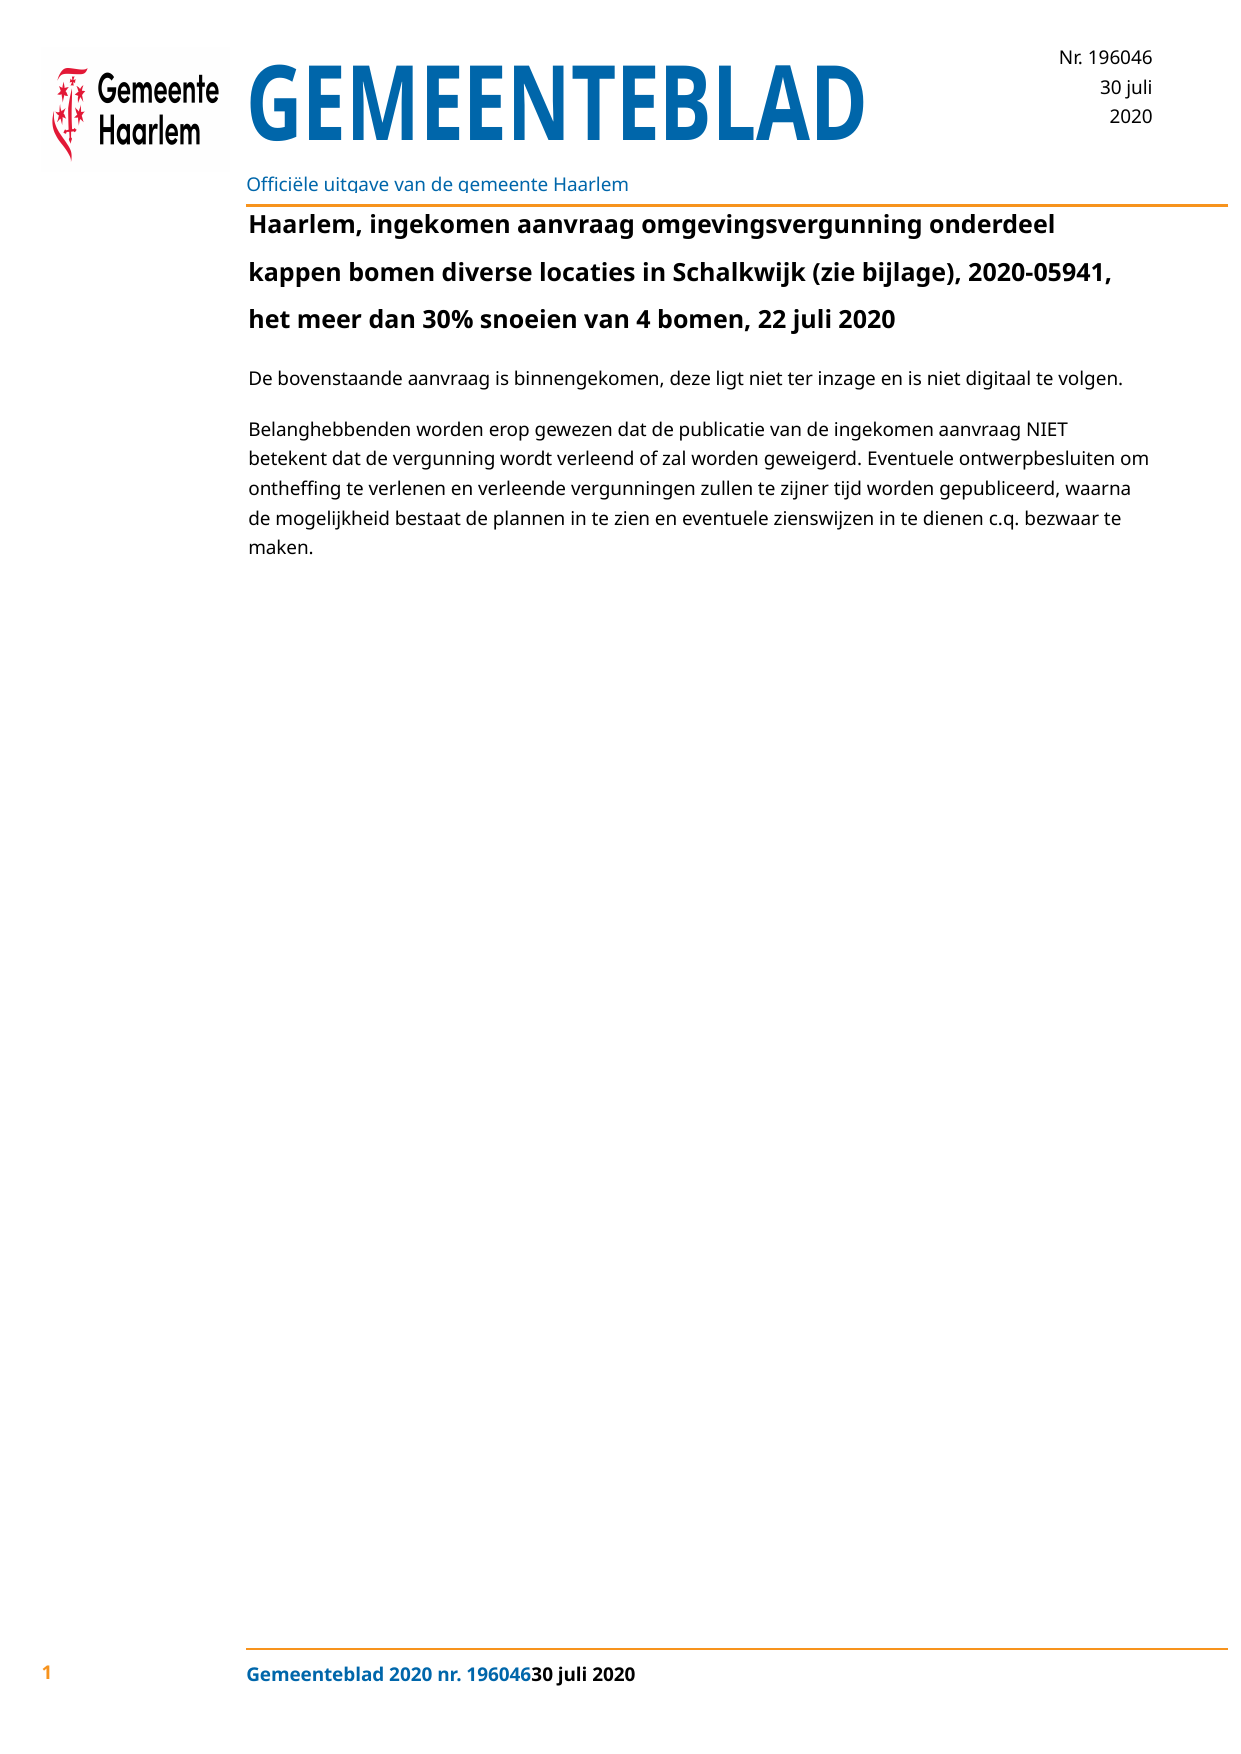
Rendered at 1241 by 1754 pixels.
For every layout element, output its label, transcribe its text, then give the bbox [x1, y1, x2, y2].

text Belanghebbenden worden erop gewezen dat de publicatie van de ingekomen aanvraag NIET betekent dat de vergunning wordt verleend of zal worden geweigerd. Eventuele ontwerpbesluiten om ontheffing te verlenen en verleende vergunningen zullen te zijner tijd worden gepubliceerd, waarna de mogelijkheid bestaat de plannen in te zien en eventuele zienswijzen in te dienen c.q. bezwaar te maken. [248, 416, 1152, 560]
picture [41, 47, 231, 172]
text De bovenstaande aanvraag is binnengekomen, deze ligt niet ter inzage en is niet digitaal te volgen. [248, 366, 1152, 391]
text Haarlem, ingekomen aanvraag omgevingsvergunning onderdeel kappen bomen diverse locaties in Schalkwijk (zie bijlage), 2020-05941, het meer dan 30% snoeien van 4 bomen, 22 juli 2020 [248, 207, 1152, 336]
